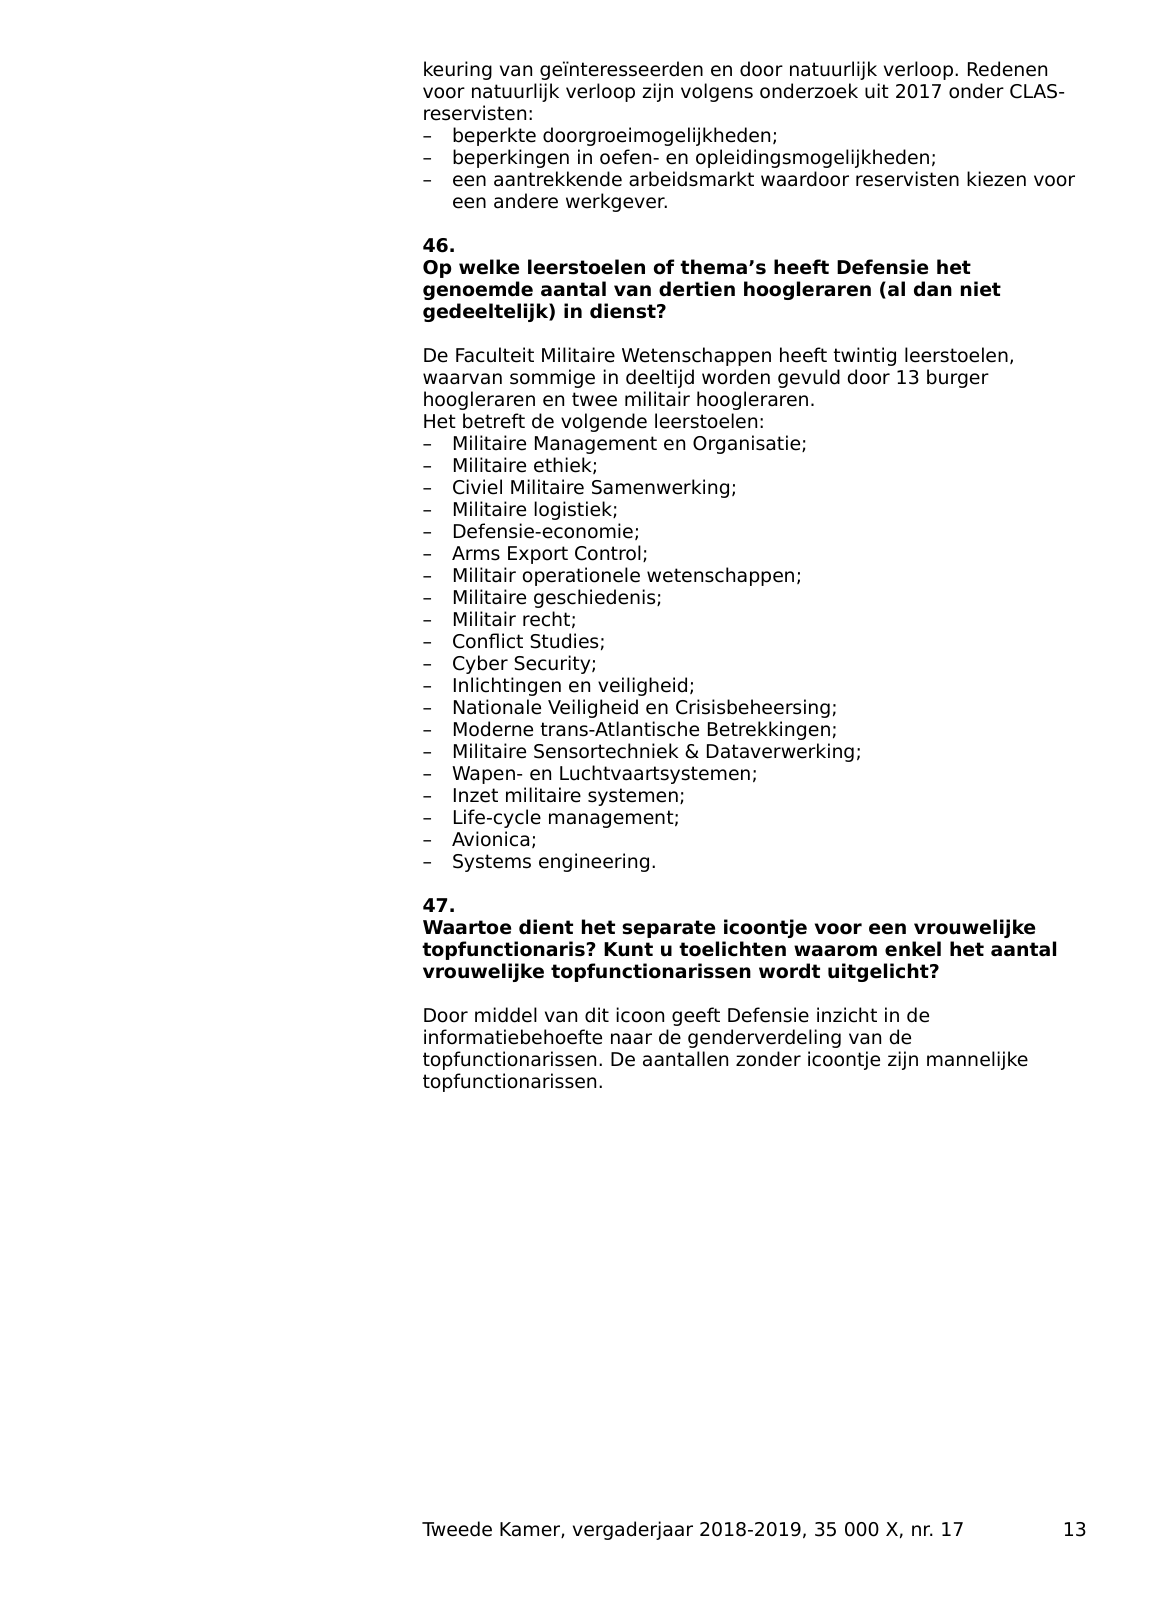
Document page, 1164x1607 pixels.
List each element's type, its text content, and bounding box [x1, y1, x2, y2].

text – Cyber Security; [422, 653, 1087, 675]
text – Conflict Studies; [422, 631, 1087, 653]
text Door middel van dit icoon geeft Defensie inzicht in de informatiebehoefte naar de genderverdeling van de topfunctionarissen. De aantallen zonder icoontje zijn mannelijke topfunctionarissen. [422, 1005, 1087, 1093]
text – Militaire ethiek; [422, 455, 1087, 477]
text – Moderne trans-Atlantische Betrekkingen; [422, 719, 1087, 741]
text 47. [422, 895, 1087, 917]
text – Militaire geschiedenis; [422, 587, 1087, 609]
text – Inzet militaire systemen; [422, 785, 1087, 807]
text – Wapen- en Luchtvaartsystemen; [422, 763, 1087, 785]
text Waartoe dient het separate icoontje voor een vrouwelijke topfunctionaris? Kunt u toelichten waarom enkel het aantal vrouwelijke topfunctionarissen wordt uitgelicht? [422, 917, 1087, 983]
text – beperkingen in oefen- en opleidingsmogelijkheden; [422, 147, 1087, 169]
text – Nationale Veiligheid en Crisisbeheersing; [422, 697, 1087, 719]
text 46. [422, 235, 1087, 257]
text – beperkte doorgroeimogelijkheden; [422, 125, 1087, 147]
text – een aantrekkende arbeidsmarkt waardoor reservisten kiezen voor een andere werkgever. [422, 169, 1087, 213]
text keuring van geïnteresseerden en door natuurlijk verloop. Redenen voor natuurlijk verloop zijn volgens onderzoek uit 2017 onder CLAS-reservisten: [422, 59, 1087, 125]
text – Arms Export Control; [422, 543, 1087, 565]
text – Defensie-economie; [422, 521, 1087, 543]
text – Life-cycle management; [422, 807, 1087, 829]
text – Systems engineering. [422, 851, 1087, 873]
text – Militaire logistiek; [422, 499, 1087, 521]
text Het betreft de volgende leerstoelen: [422, 411, 1087, 433]
text – Civiel Militaire Samenwerking; [422, 477, 1087, 499]
text – Avionica; [422, 829, 1087, 851]
text – Militair operationele wetenschappen; [422, 565, 1087, 587]
text De Faculteit Militaire Wetenschappen heeft twintig leerstoelen, waarvan sommige in deeltijd worden gevuld door 13 burger hoogleraren en twee militair hoogleraren. [422, 345, 1087, 411]
text – Militaire Management en Organisatie; [422, 433, 1087, 455]
text – Militaire Sensortechniek & Dataverwerking; [422, 741, 1087, 763]
text – Militair recht; [422, 609, 1087, 631]
text Op welke leerstoelen of thema’s heeft Defensie het genoemde aantal van dertien hoogleraren (al dan niet gedeeltelijk) in dienst? [422, 257, 1087, 323]
text – Inlichtingen en veiligheid; [422, 675, 1087, 697]
